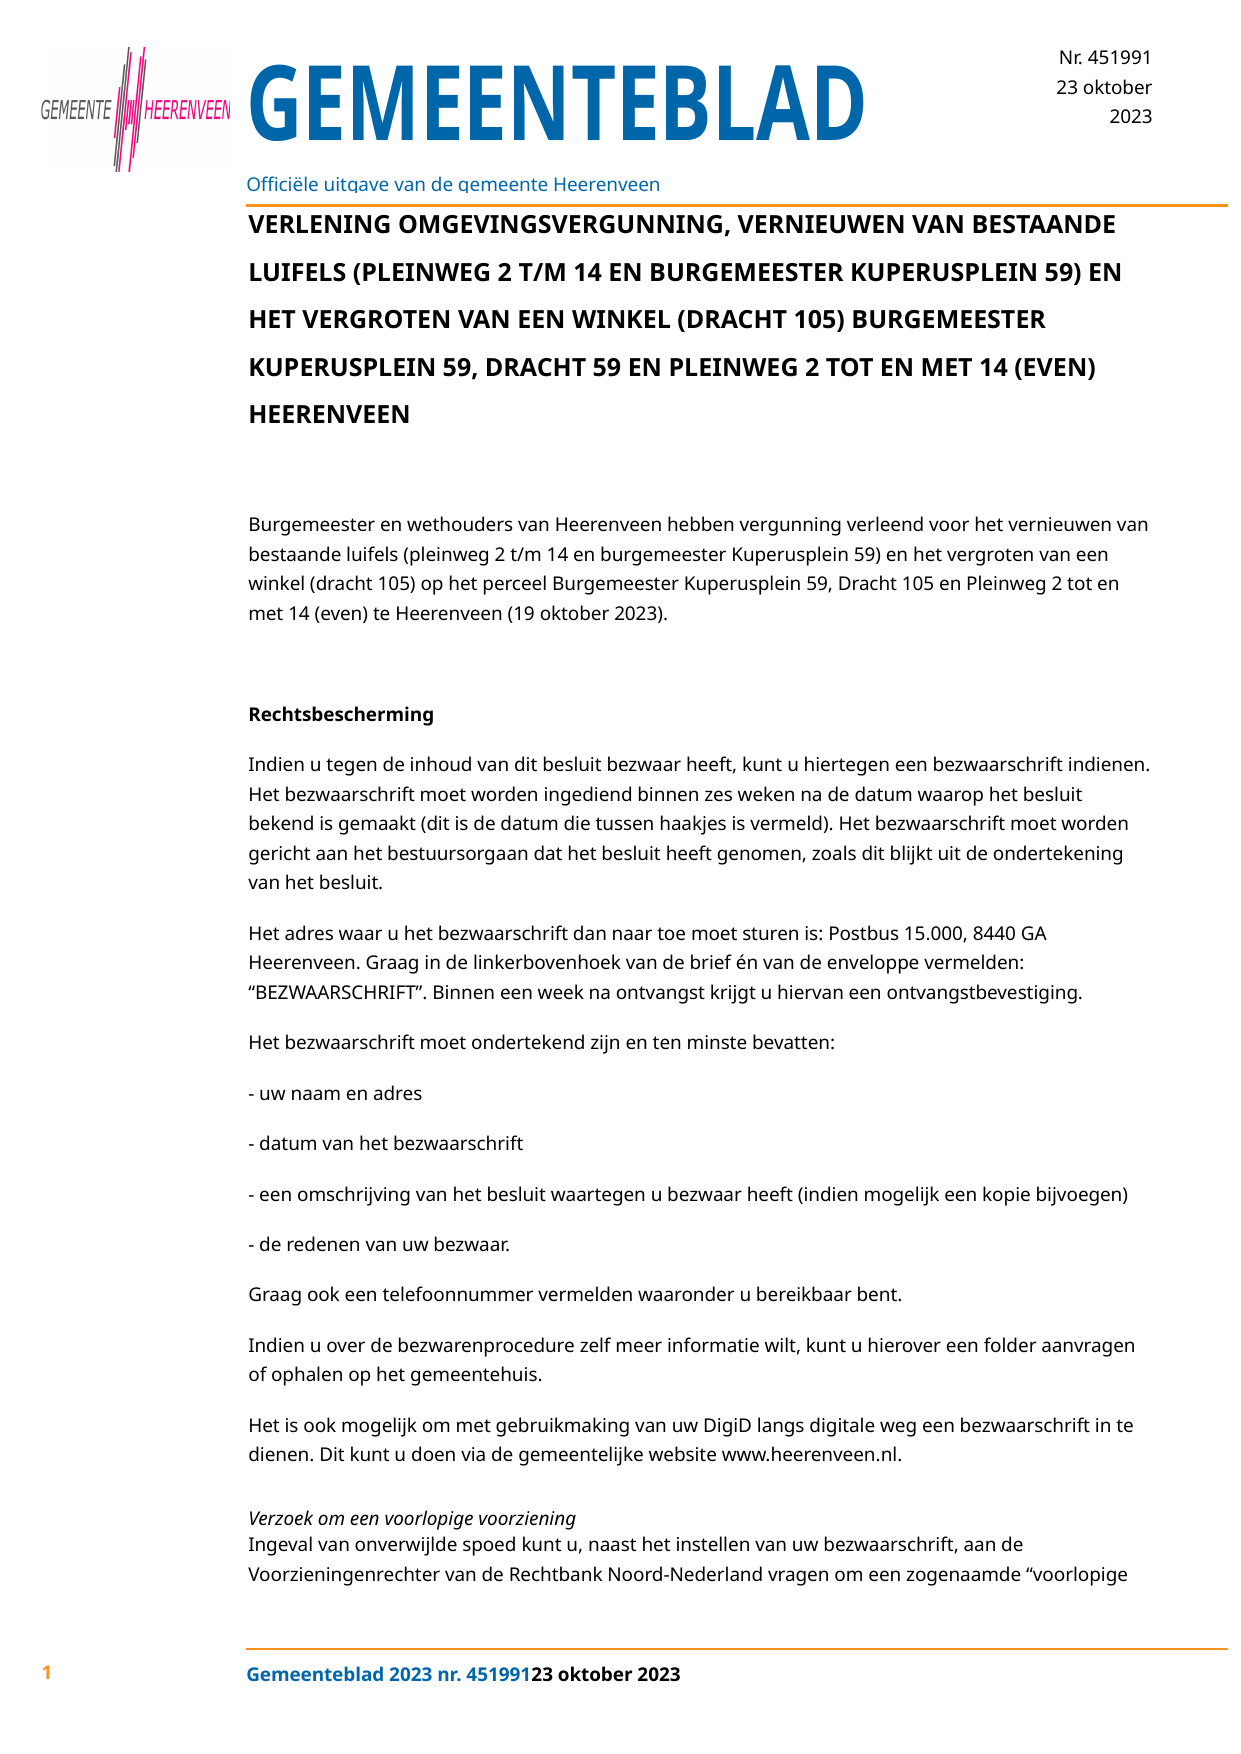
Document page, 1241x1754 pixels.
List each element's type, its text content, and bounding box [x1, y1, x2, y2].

text Burgemeester en wethouders van Heerenveen hebben vergunning verleend voor het vernieuwen van bestaande luifels (pleinweg 2 t/m 14 en burgemeester Kuperusplein 59) en het vergroten van een winkel (dracht 105) op het perceel Burgemeester Kuperusplein 59, Dracht 105 en Pleinweg 2 tot en met 14 (even) te Heerenveen (19 oktober 2023). [248, 511, 1152, 626]
text Indien u over de bezwarenprocedure zelf meer informatie wilt, kunt u hierover een folder aanvragen of ophalen op het gemeentehuis. [248, 1332, 1152, 1387]
text VERLENING OMGEVINGSVERGUNNING, VERNIEUWEN VAN BESTAANDE LUIFELS (PLEINWEG 2 T/M 14 EN BURGEMEESTER KUPERUSPLEIN 59) EN HET VERGROTEN VAN EEN WINKEL (DRACHT 105) BURGEMEESTER KUPERUSPLEIN 59, DRACHT 59 EN PLEINWEG 2 TOT EN MET 14 (EVEN) HEERENVEEN [248, 207, 1152, 431]
text - de redenen van uw bezwaar. [248, 1231, 1152, 1257]
picture [41, 47, 231, 172]
text Het bezwaarschrift moet ondertekend zijn en ten minste bevatten: [248, 1029, 1152, 1055]
text Het adres waar u het bezwaarschrift dan naar toe moet sturen is: Postbus 15.000, 8440 GA Heerenveen. Graag in de linkerbovenhoek van de brief én van de enveloppe vermelden: “BEZWAARSCHRIFT”. Binnen een week na ontvangst krijgt u hiervan een ontvangstbevestiging. [248, 920, 1152, 1005]
text - datum van het bezwaarschrift [248, 1130, 1152, 1156]
text Graag ook een telefoonnummer vermelden waaronder u bereikbaar bent. [248, 1282, 1152, 1307]
text Ingeval van onverwijlde spoed kunt u, naast het instellen van uw bezwaarschrift, aan de Voorzieningenrechter van de Rechtbank Noord-Nederland vragen om een zogenaamde “voorlopige [248, 1531, 1152, 1587]
text - een omschrijving van het besluit waartegen u bezwaar heeft (indien mogelijk een kopie bijvoegen) [248, 1181, 1152, 1206]
text Rechtsbescherming [248, 701, 1152, 726]
text - uw naam en adres [248, 1080, 1152, 1106]
text Verzoek om een voorlopige voorziening [248, 1506, 1152, 1531]
text Het is ook mogelijk om met gebruikmaking van uw DigiD langs digitale weg een bezwaarschrift in te dienen. Dit kunt u doen via de gemeentelijke website www.heerenveen.nl. [248, 1412, 1152, 1467]
text Indien u tegen de inhoud van dit besluit bezwaar heeft, kunt u hiertegen een bezwaarschrift indienen. Het bezwaarschrift moet worden ingediend binnen zes weken na de datum waarop het besluit bekend is gemaakt (dit is de datum die tussen haakjes is vermeld). Het bezwaarschrift moet worden gericht aan het bestuursorgaan dat het besluit heeft genomen, zoals dit blijkt uit de ondertekening van het besluit. [248, 751, 1152, 895]
